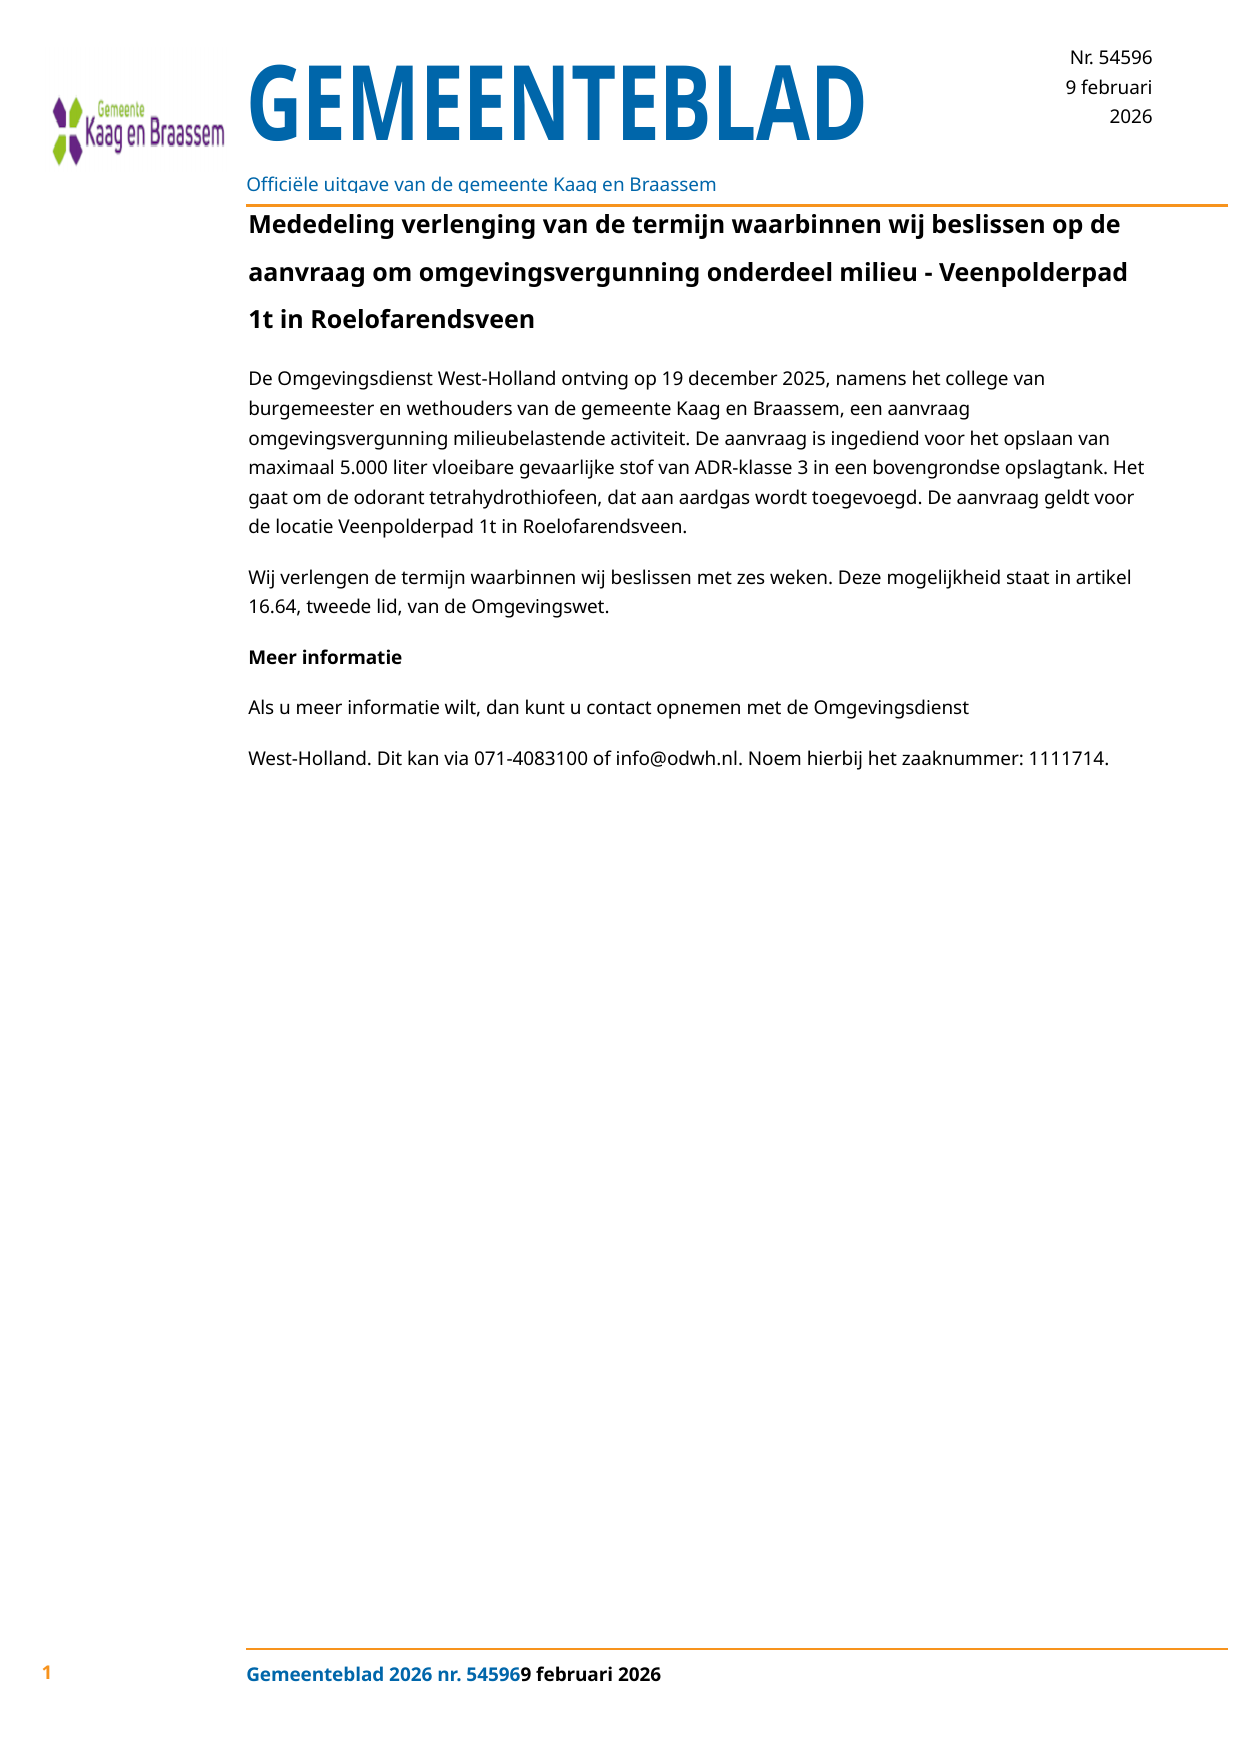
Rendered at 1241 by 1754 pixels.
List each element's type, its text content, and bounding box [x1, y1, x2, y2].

picture [41, 47, 231, 172]
text West-Holland. Dit kan via 071-4083100 of info@odwh.nl. Noem hierbij het zaaknummer: 1111714. [248, 745, 1152, 770]
text De Omgevingsdienst West-Holland ontving op 19 december 2025, namens het college van burgemeester en wethouders van de gemeente Kaag en Braassem, een aanvraag omgevingsvergunning milieubelastende activiteit. De aanvraag is ingediend voor het opslaan van maximaal 5.000 liter vloeibare gevaarlijke stof van ADR-klasse 3 in een bovengrondse opslagtank. Het gaat om de odorant tetrahydrothiofeen, dat aan aardgas wordt toegevoegd. De aanvraag geldt voor de locatie Veenpolderpad 1t in Roelofarendsveen. [248, 366, 1152, 539]
text Meer informatie [248, 644, 1152, 669]
text Als u meer informatie wilt, dan kunt u contact opnemen met de Omgevingsdienst [248, 694, 1152, 720]
text Mededeling verlenging van de termijn waarbinnen wij beslissen op de aanvraag om omgevingsvergunning onderdeel milieu - Veenpolderpad 1t in Roelofarendsveen [248, 207, 1152, 336]
text Wij verlengen de termijn waarbinnen wij beslissen met zes weken. Deze mogelijkheid staat in artikel 16.64, tweede lid, van de Omgevingswet. [248, 564, 1152, 619]
